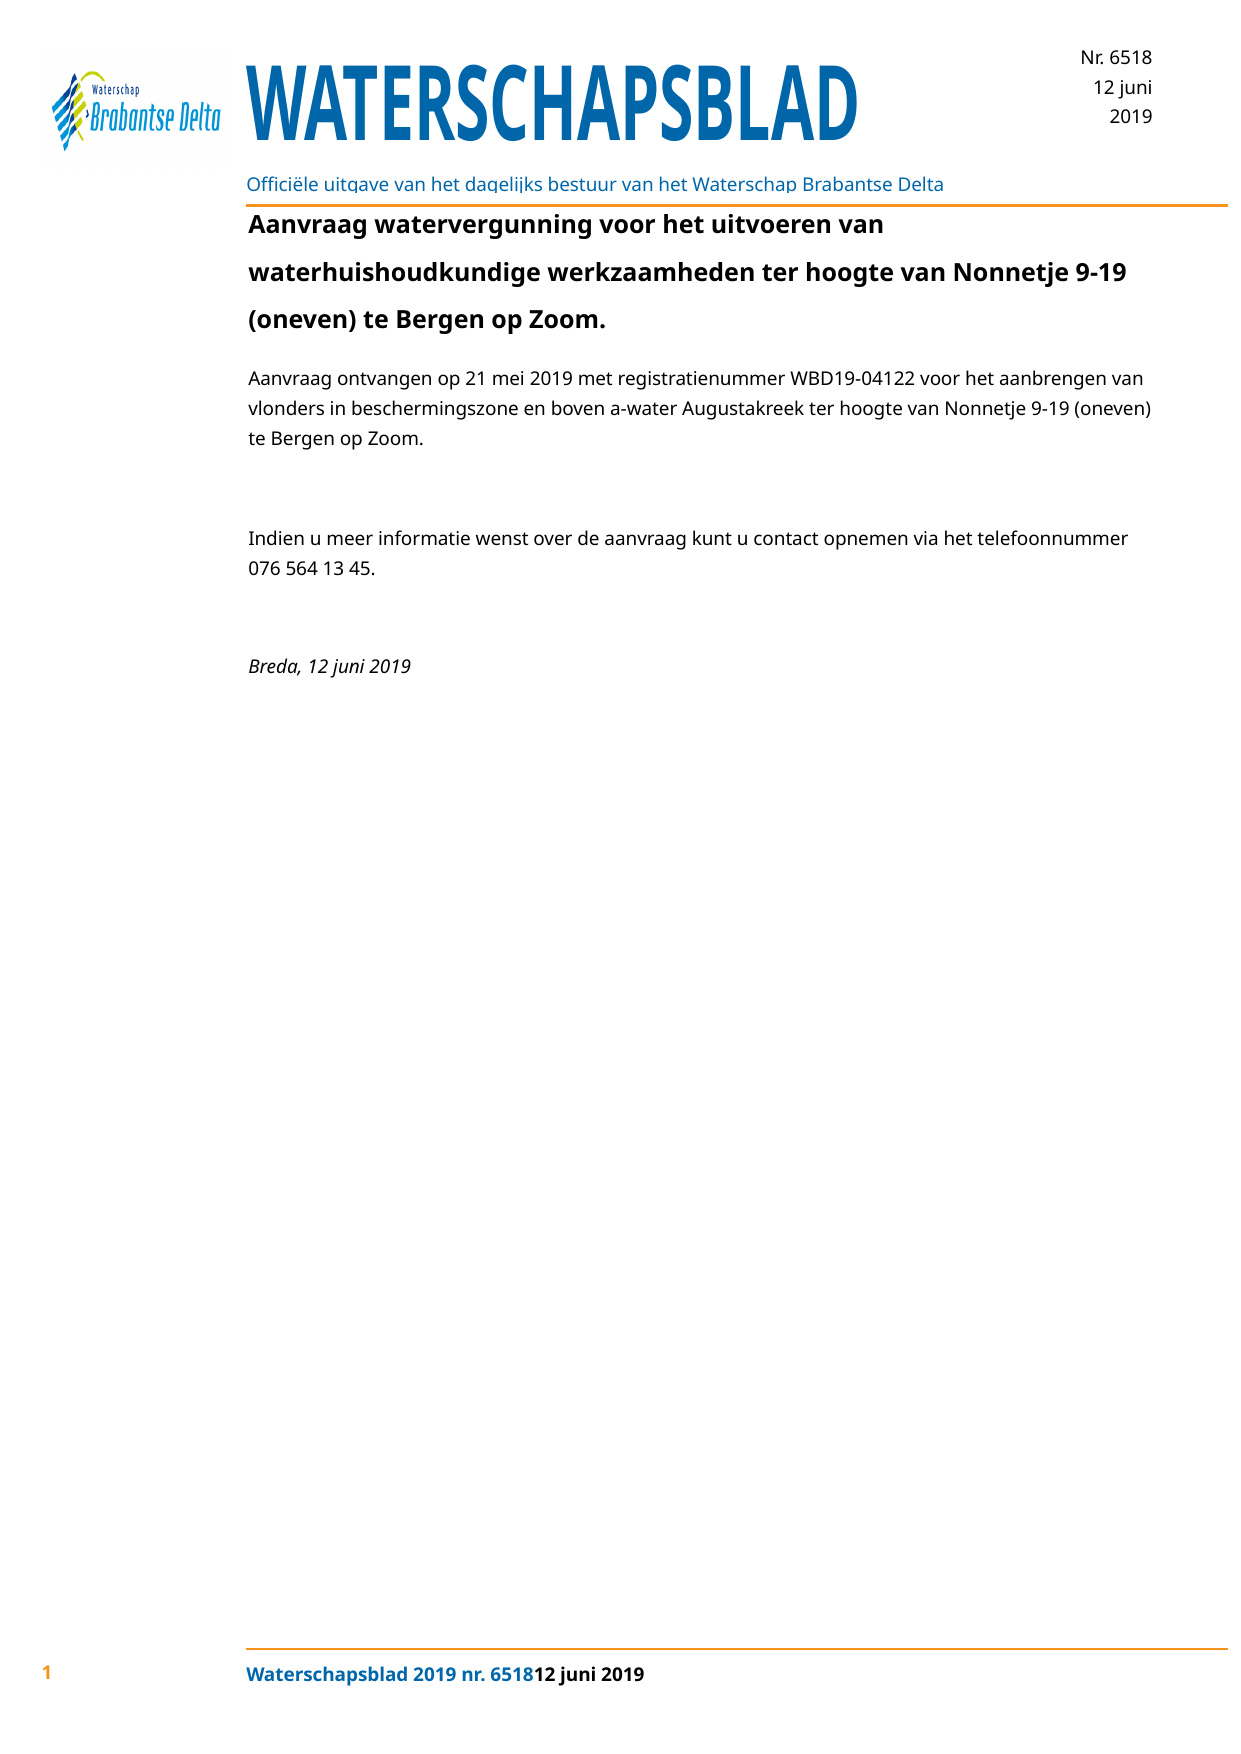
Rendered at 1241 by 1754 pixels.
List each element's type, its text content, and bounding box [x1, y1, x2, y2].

text Breda, 12 juni 2019 [248, 653, 1152, 679]
text Indien u meer informatie wenst over de aanvraag kunt u contact opnemen via het telefoonnummer 076 564 13 45. [248, 526, 1152, 581]
text Aanvraag watervergunning voor het uitvoeren van waterhuishoudkundige werkzaamheden ter hoogte van Nonnetje 9-19 (oneven) te Bergen op Zoom. [248, 207, 1152, 336]
picture [41, 47, 231, 172]
text Aanvraag ontvangen op 21 mei 2019 met registratienummer WBD19-04122 voor het aanbrengen van vlonders in beschermingszone en boven a-water Augustakreek ter hoogte van Nonnetje 9-19 (oneven) te Bergen op Zoom. [248, 366, 1152, 450]
